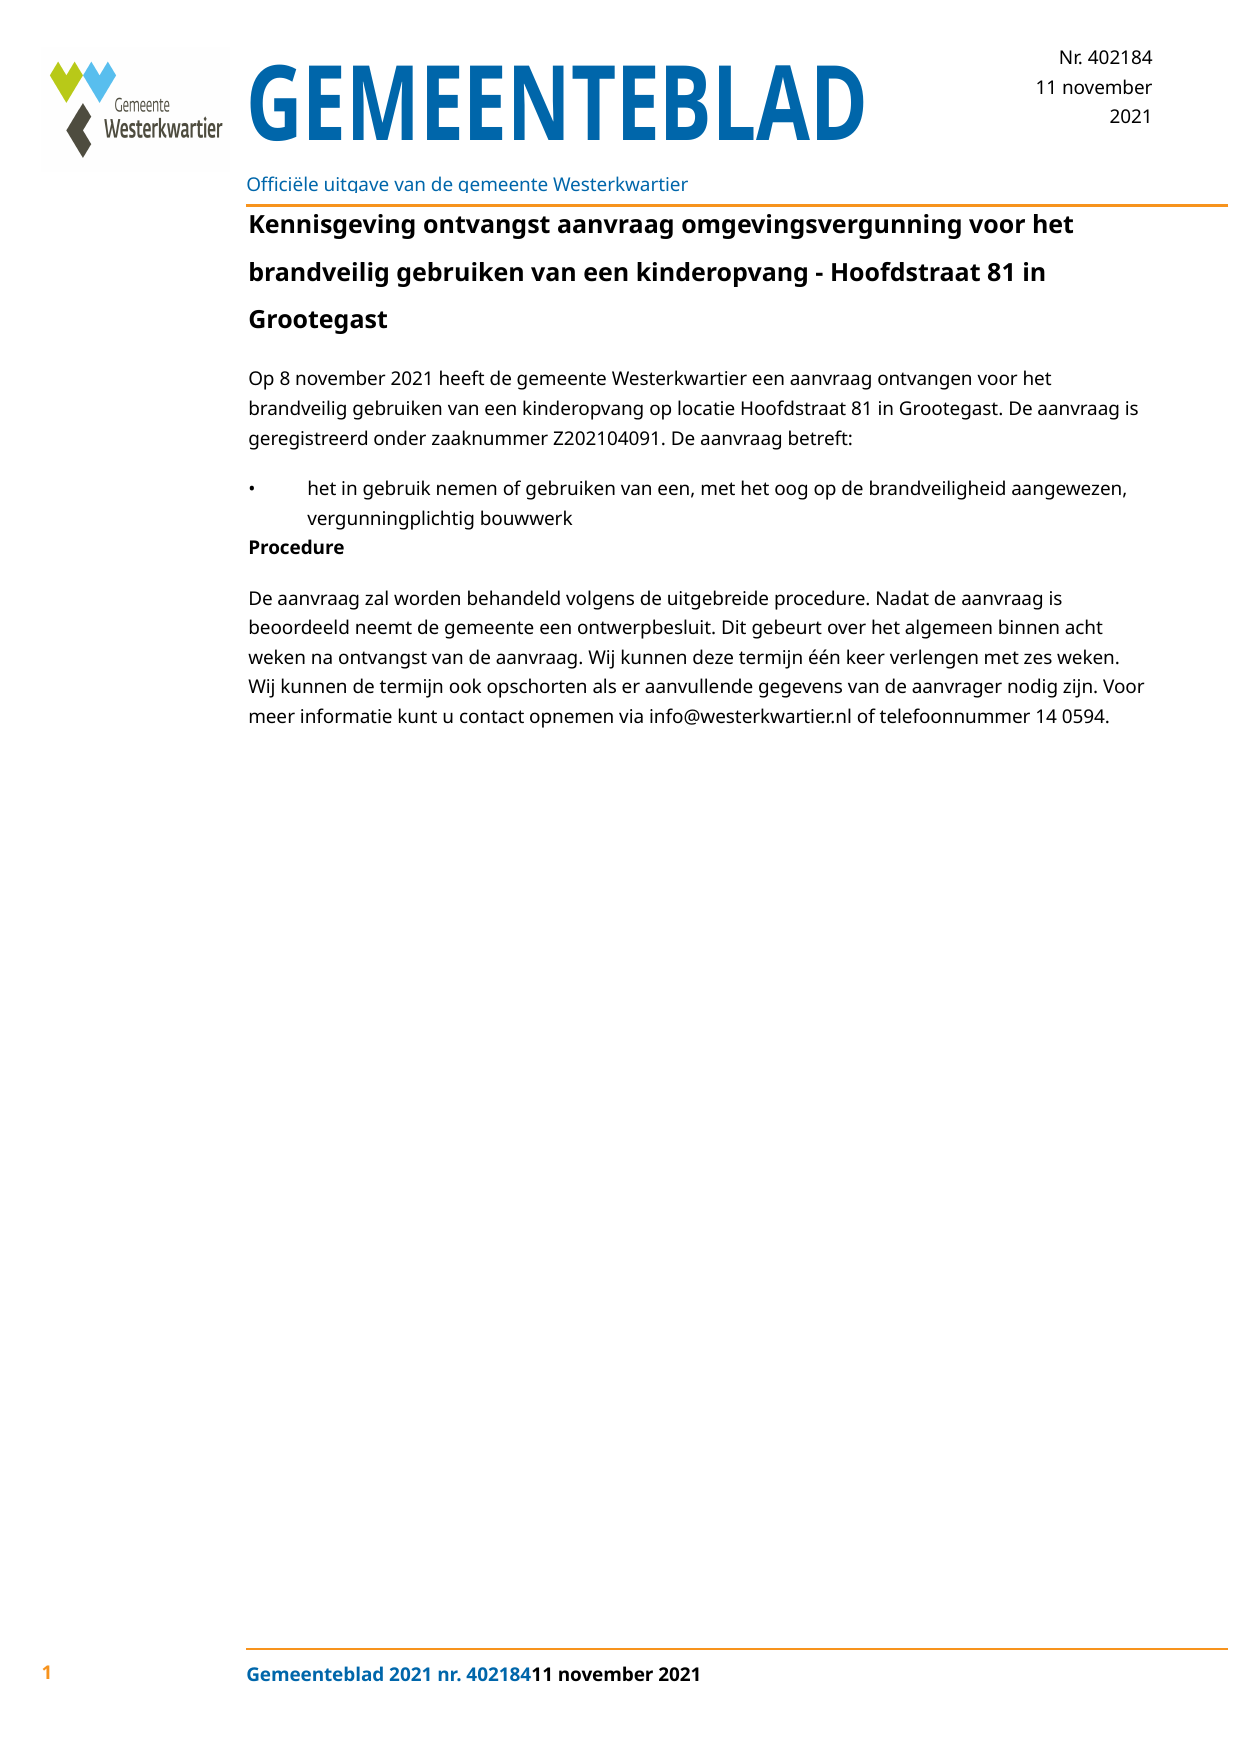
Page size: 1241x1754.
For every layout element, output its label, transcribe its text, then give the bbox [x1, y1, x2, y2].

text Procedure [248, 534, 1152, 560]
text Op 8 november 2021 heeft de gemeente Westerkwartier een aanvraag ontvangen voor het brandveilig gebruiken van een kinderopvang op locatie Hoofdstraat 81 in Grootegast. De aanvraag is geregistreerd onder zaaknummer Z202104091. De aanvraag betreft: [248, 366, 1152, 450]
text De aanvraag zal worden behandeld volgens de uitgebreide procedure. Nadat de aanvraag is beoordeeld neemt de gemeente een ontwerpbesluit. Dit gebeurt over het algemeen binnen acht weken na ontvangst van de aanvraag. Wij kunnen deze termijn één keer verlengen met zes weken. Wij kunnen de termijn ook opschorten als er aanvullende gegevens van de aanvrager nodig zijn. Voor meer informatie kunt u contact opnemen via info@westerkwartier.nl of telefoonnummer 14 0594. [248, 585, 1152, 729]
picture [41, 47, 231, 172]
list het in gebruik nemen of gebruiken van een, met het oog op de brandveiligheid aangewezen, vergunningplichtig bouwwerk [248, 475, 1152, 530]
text Kennisgeving ontvangst aanvraag omgevingsvergunning voor het brandveilig gebruiken van een kinderopvang - Hoofdstraat 81 in Grootegast [248, 207, 1152, 336]
